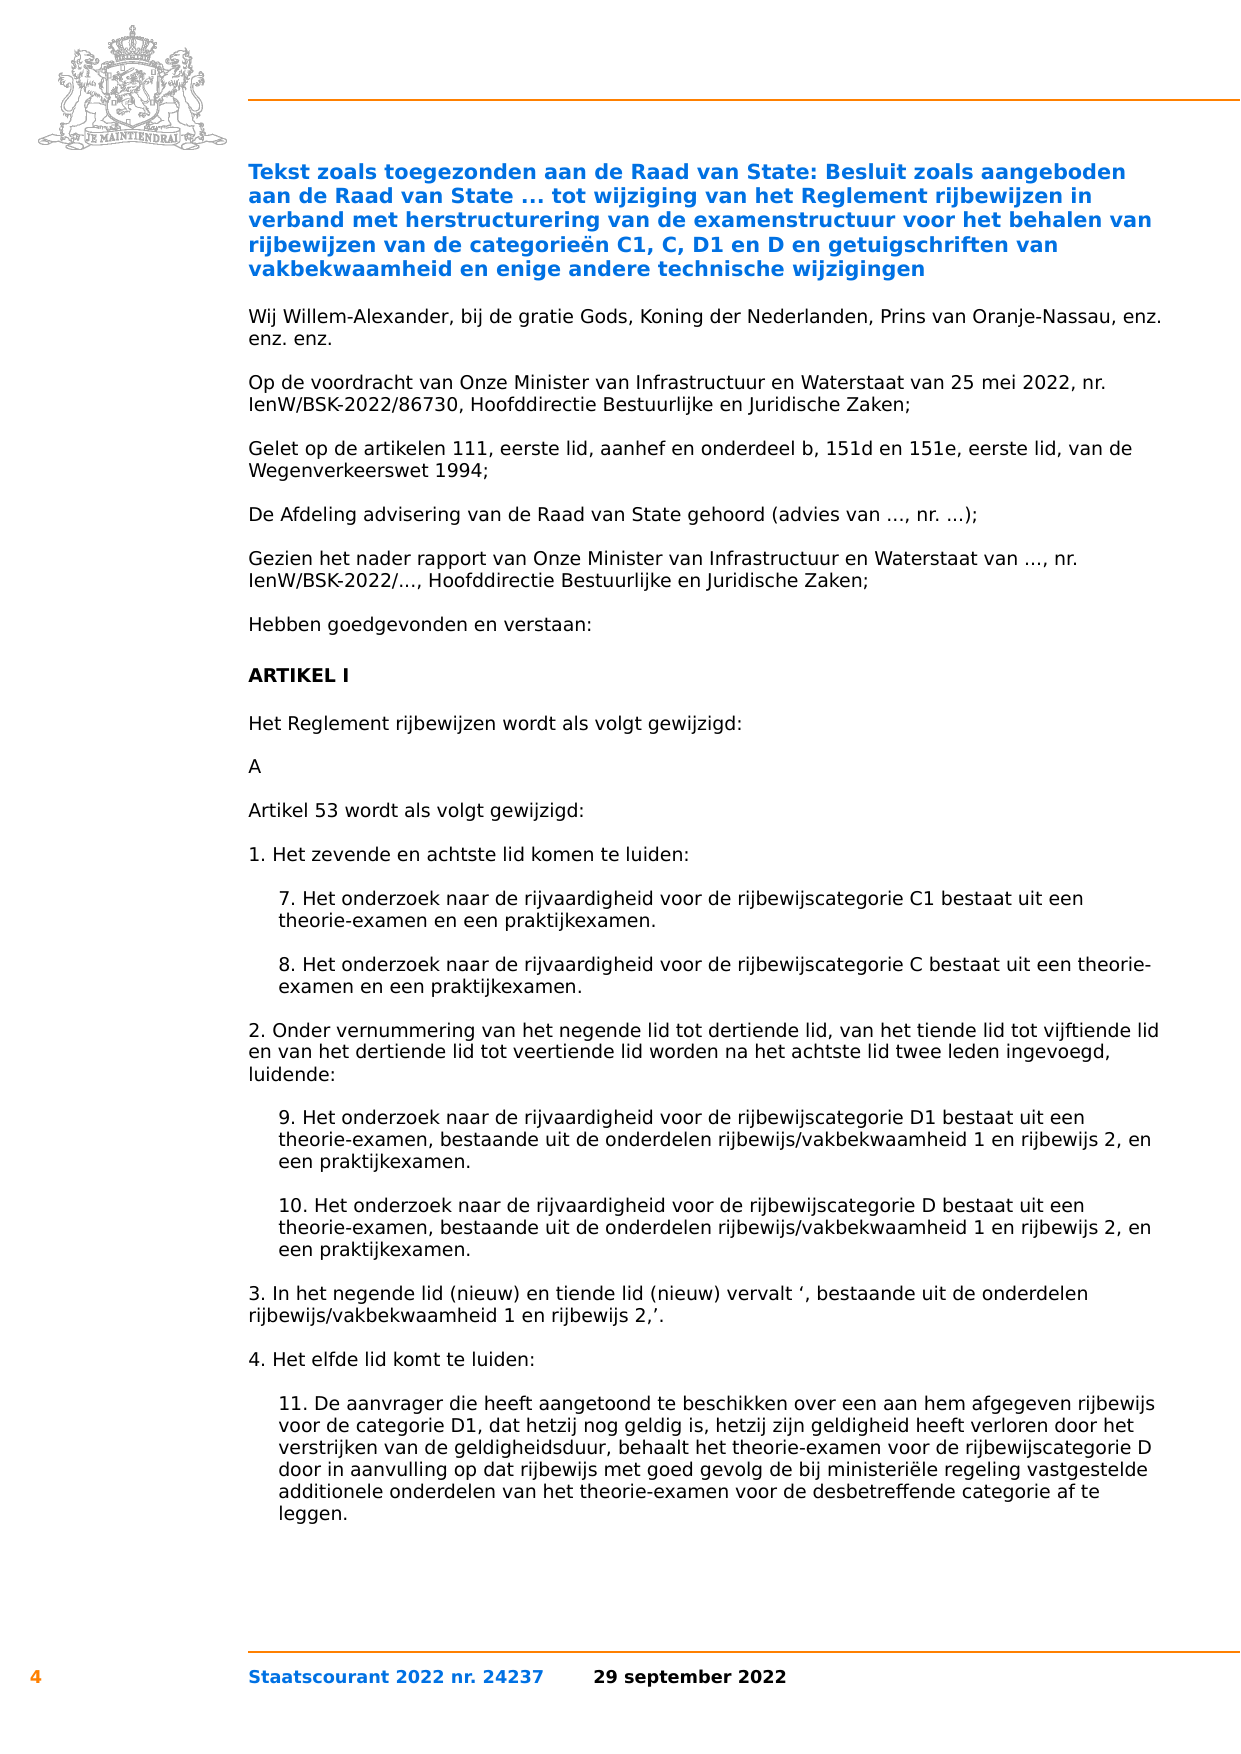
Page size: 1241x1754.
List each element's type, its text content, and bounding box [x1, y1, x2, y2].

picture [38, 25, 227, 150]
subtitle ARTIKEL I [248, 665, 1163, 687]
text Gezien het nader rapport van Onze Minister van Infrastructuur en Waterstaat van ..., nr. IenW/BSK-2022/..., Hoofddirectie Bestuurlijke en Juridische Zaken; [248, 548, 1163, 592]
text 3. In het negende lid (nieuw) en tiende lid (nieuw) vervalt ‘, bestaande uit de onderdelen rijbewijs/vakbekwaamheid 1 en rijbewijs 2,’. [248, 1283, 1163, 1327]
text Wij Willem-Alexander, bij de gratie Gods, Koning der Nederlanden, Prins van Oranje-Nassau, enz. enz. enz. [248, 306, 1163, 350]
text 2. Onder vernummering van het negende lid tot dertiende lid, van het tiende lid tot vijftiende lid en van het dertiende lid tot veertiende lid worden na het achtste lid twee leden ingevoegd, luidende: [248, 1019, 1163, 1085]
text 1. Het zevende en achtste lid komen te luiden: [248, 844, 1163, 866]
text 7. Het onderzoek naar de rijvaardigheid voor de rijbewijscategorie C1 bestaat uit een theorie-examen en een praktijkexamen. [278, 888, 1163, 932]
text 10. Het onderzoek naar de rijvaardigheid voor de rijbewijscategorie D bestaat uit een theorie-examen, bestaande uit de onderdelen rijbewijs/vakbekwaamheid 1 en rijbewijs 2, en een praktijkexamen. [278, 1195, 1163, 1261]
subtitle Tekst zoals toegezonden aan de Raad van State: Besluit zoals aangeboden aan de Raad van State ... tot wijziging van het Reglement rijbewijzen in verband met herstructurering van de examenstructuur voor het behalen van rijbewijzen van de categorieën C1, C, D1 en D en getuigschriften van vakbekwaamheid en enige andere technische wijzigingen [248, 160, 1163, 281]
text Het Reglement rijbewijzen wordt als volgt gewijzigd: [248, 712, 1163, 734]
text Hebben goedgevonden en verstaan: [248, 613, 1163, 635]
text Gelet op de artikelen 111, eerste lid, aanhef en onderdeel b, 151d en 151e, eerste lid, van de Wegenverkeerswet 1994; [248, 438, 1163, 482]
text De Afdeling advisering van de Raad van State gehoord (advies van ..., nr. ...); [248, 504, 1163, 526]
text 4. Het elfde lid komt te luiden: [248, 1349, 1163, 1371]
text Op de voordracht van Onze Minister van Infrastructuur en Waterstaat van 25 mei 2022, nr. IenW/BSK-2022/86730, Hoofddirectie Bestuurlijke en Juridische Zaken; [248, 372, 1163, 416]
text A [248, 756, 1163, 778]
text 11. De aanvrager die heeft aangetoond te beschikken over een aan hem afgegeven rijbewijs voor de categorie D1, dat hetzij nog geldig is, hetzij zijn geldigheid heeft verloren door het verstrijken van de geldigheidsduur, behaalt het theorie-examen voor de rijbewijscategorie D door in aanvulling op dat rijbewijs met goed gevolg de bij ministeriële regeling vastgestelde additionele onderdelen van het theorie-examen voor de desbetreffende categorie af te leggen. [278, 1393, 1163, 1524]
text 9. Het onderzoek naar de rijvaardigheid voor de rijbewijscategorie D1 bestaat uit een theorie-examen, bestaande uit de onderdelen rijbewijs/vakbekwaamheid 1 en rijbewijs 2, en een praktijkexamen. [278, 1107, 1163, 1173]
text 8. Het onderzoek naar de rijvaardigheid voor de rijbewijscategorie C bestaat uit een theorie-examen en een praktijkexamen. [278, 954, 1163, 998]
text Artikel 53 wordt als volgt gewijzigd: [248, 800, 1163, 822]
